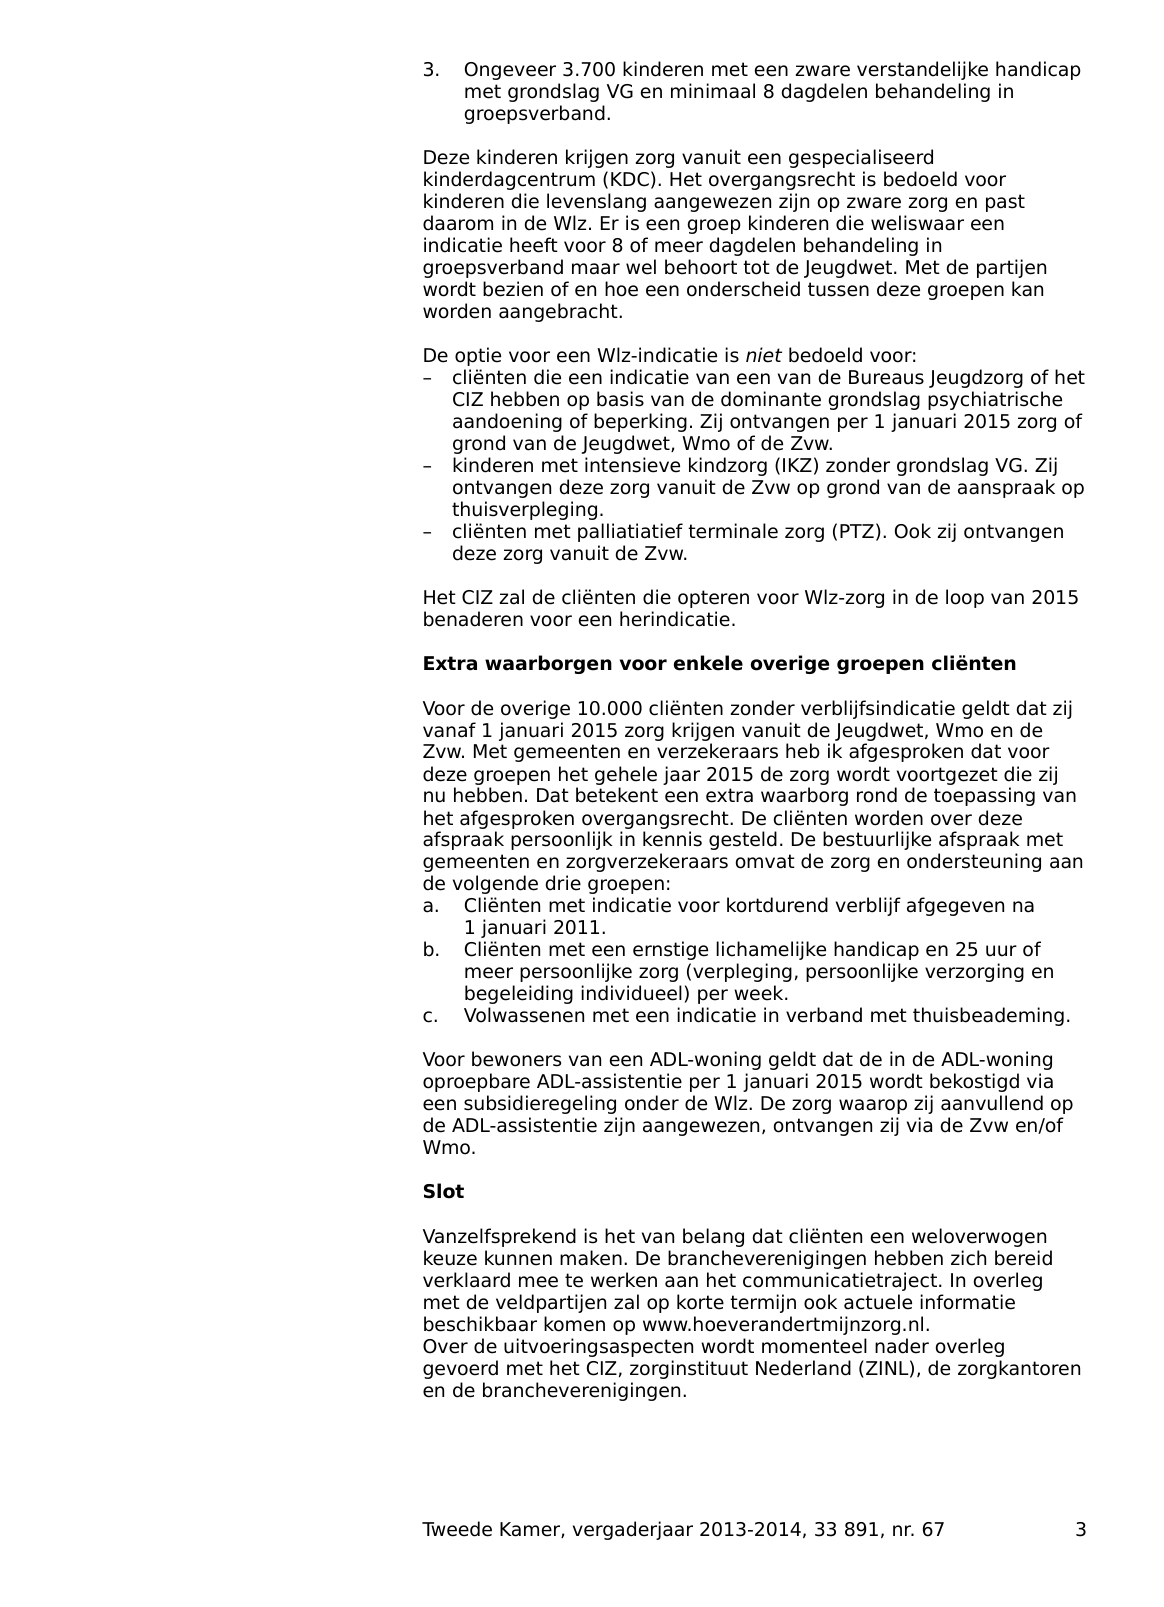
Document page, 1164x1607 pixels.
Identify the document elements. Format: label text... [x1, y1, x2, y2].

text Vanzelfsprekend is het van belang dat cliënten een weloverwogen keuze kunnen maken. De brancheverenigingen hebben zich bereid verklaard mee te werken aan het communicatietraject. In overleg met de veldpartijen zal op korte termijn ook actuele informatie beschikbaar komen op www.hoeverandertmijnzorg.nl. [422, 1226, 1087, 1336]
subtitle Slot [422, 1181, 1087, 1203]
text – cliënten met palliatiatief terminale zorg (PTZ). Ook zij ontvangen deze zorg vanuit de Zvw. [422, 521, 1087, 565]
text a. Cliënten met indicatie voor kortdurend verblijf afgegeven na 1 januari 2011. [422, 895, 1087, 939]
text b. Cliënten met een ernstige lichamelijke handicap en 25 uur of meer persoonlijke zorg (verpleging, persoonlijke verzorging en begeleiding individueel) per week. [422, 939, 1087, 1005]
text c. Volwassenen met een indicatie in verband met thuisbeademing. [422, 1005, 1087, 1027]
text Deze kinderen krijgen zorg vanuit een gespecialiseerd kinderdagcentrum (KDC). Het overgangsrecht is bedoeld voor kinderen die levenslang aangewezen zijn op zware zorg en past daarom in de Wlz. Er is een groep kinderen die weliswaar een indicatie heeft voor 8 of meer dagdelen behandeling in groepsverband maar wel behoort tot de Jeugdwet. Met de partijen wordt bezien of en hoe een onderscheid tussen deze groepen kan worden aangebracht. [422, 147, 1087, 323]
text Voor de overige 10.000 cliënten zonder verblijfsindicatie geldt dat zij vanaf 1 januari 2015 zorg krijgen vanuit de Jeugdwet, Wmo en de Zvw. Met gemeenten en verzekeraars heb ik afgesproken dat voor deze groepen het gehele jaar 2015 de zorg wordt voortgezet die zij nu hebben. Dat betekent een extra waarborg rond de toepassing van het afgesproken overgangsrecht. De cliënten worden over deze afspraak persoonlijk in kennis gesteld. De bestuurlijke afspraak met gemeenten en zorgverzekeraars omvat de zorg en ondersteuning aan de volgende drie groepen: [422, 697, 1087, 895]
text Voor bewoners van een ADL-woning geldt dat de in de ADL-woning oproepbare ADL-assistentie per 1 januari 2015 wordt bekostigd via een subsidieregeling onder de Wlz. De zorg waarop zij aanvullend op de ADL-assistentie zijn aangewezen, ontvangen zij via de Zvw en/of Wmo. [422, 1049, 1087, 1159]
text Over de uitvoeringsaspecten wordt momenteel nader overleg gevoerd met het CIZ, zorginstituut Nederland (ZINL), de zorgkantoren en de brancheverenigingen. [422, 1336, 1087, 1401]
text – kinderen met intensieve kindzorg (IKZ) zonder grondslag VG. Zij ontvangen deze zorg vanuit de Zvw op grond van de aanspraak op thuisverpleging. [422, 455, 1087, 521]
text 3. Ongeveer 3.700 kinderen met een zware verstandelijke handicap met grondslag VG en minimaal 8 dagdelen behandeling in groepsverband. [422, 59, 1087, 125]
text De optie voor een Wlz-indicatie is niet bedoeld voor: [422, 345, 1087, 367]
text Het CIZ zal de cliënten die opteren voor Wlz-zorg in de loop van 2015 benaderen voor een herindicatie. [422, 587, 1087, 631]
text – cliënten die een indicatie van een van de Bureaus Jeugdzorg of het CIZ hebben op basis van de dominante grondslag psychiatrische aandoening of beperking. Zij ontvangen per 1 januari 2015 zorg of grond van de Jeugdwet, Wmo of de Zvw. [422, 367, 1087, 455]
subtitle Extra waarborgen voor enkele overige groepen cliënten [422, 653, 1087, 675]
